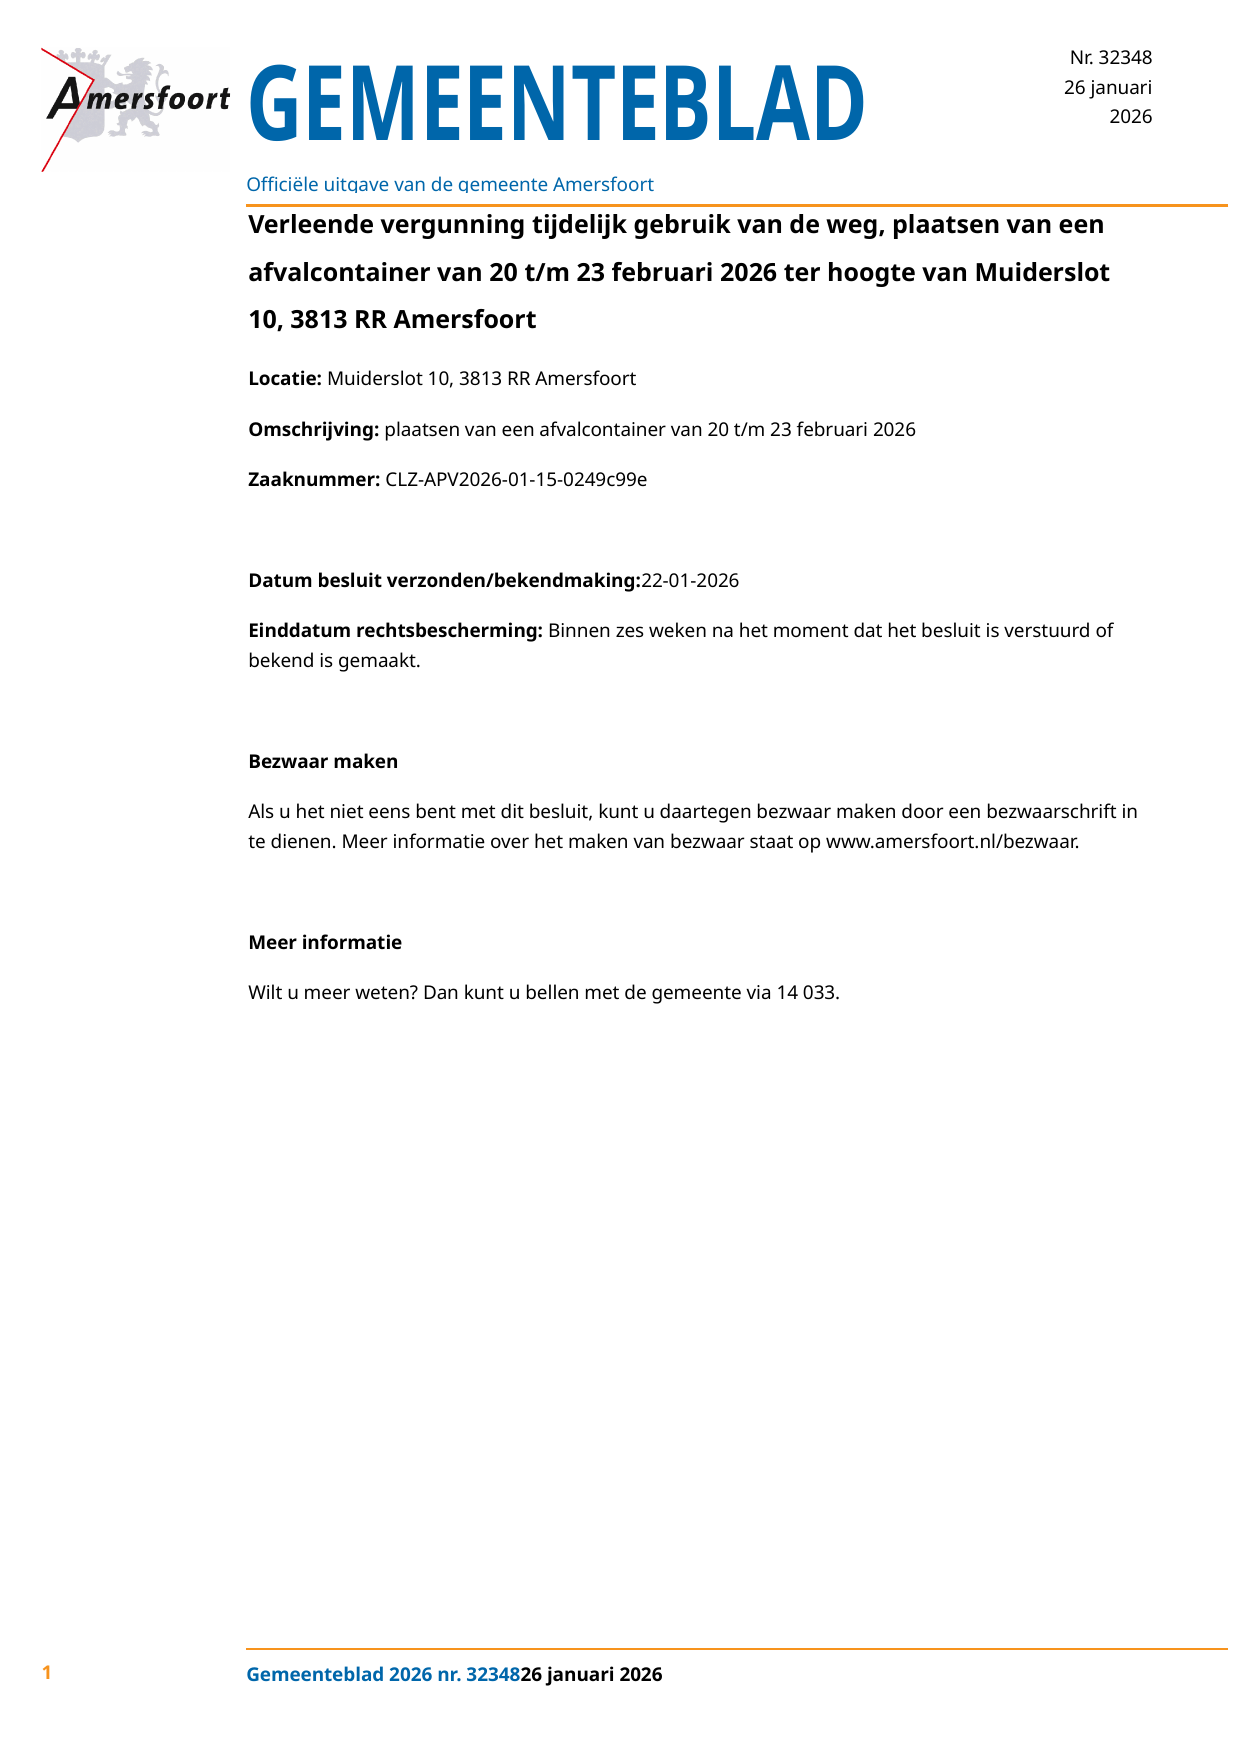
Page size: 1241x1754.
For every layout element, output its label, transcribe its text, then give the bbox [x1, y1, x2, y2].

text Meer informatie [248, 929, 1152, 954]
text Wilt u meer weten? Dan kunt u bellen met de gemeente via 14 033. [248, 979, 1152, 1005]
text Datum besluit verzonden/bekendmaking:22-01-2026 [248, 567, 1152, 593]
picture [41, 47, 231, 172]
text Verleende vergunning tijdelijk gebruik van de weg, plaatsen van een afvalcontainer van 20 t/m 23 februari 2026 ter hoogte van Muiderslot 10, 3813 RR Amersfoort [248, 207, 1152, 336]
text Omschrijving: plaatsen van een afvalcontainer van 20 t/m 23 februari 2026 [248, 416, 1152, 442]
text Einddatum rechtsbescherming: Binnen zes weken na het moment dat het besluit is verstuurd of bekend is gemaakt. [248, 618, 1152, 673]
text Locatie: Muiderslot 10, 3813 RR Amersfoort [248, 366, 1152, 391]
text Zaaknummer: CLZ-APV2026-01-15-0249c99e [248, 466, 1152, 492]
text Als u het niet eens bent met dit besluit, kunt u daartegen bezwaar maken door een bezwaarschrift in te dienen. Meer informatie over het maken van bezwaar staat op www.amersfoort.nl/bezwaar. [248, 798, 1152, 854]
text Bezwaar maken [248, 748, 1152, 774]
